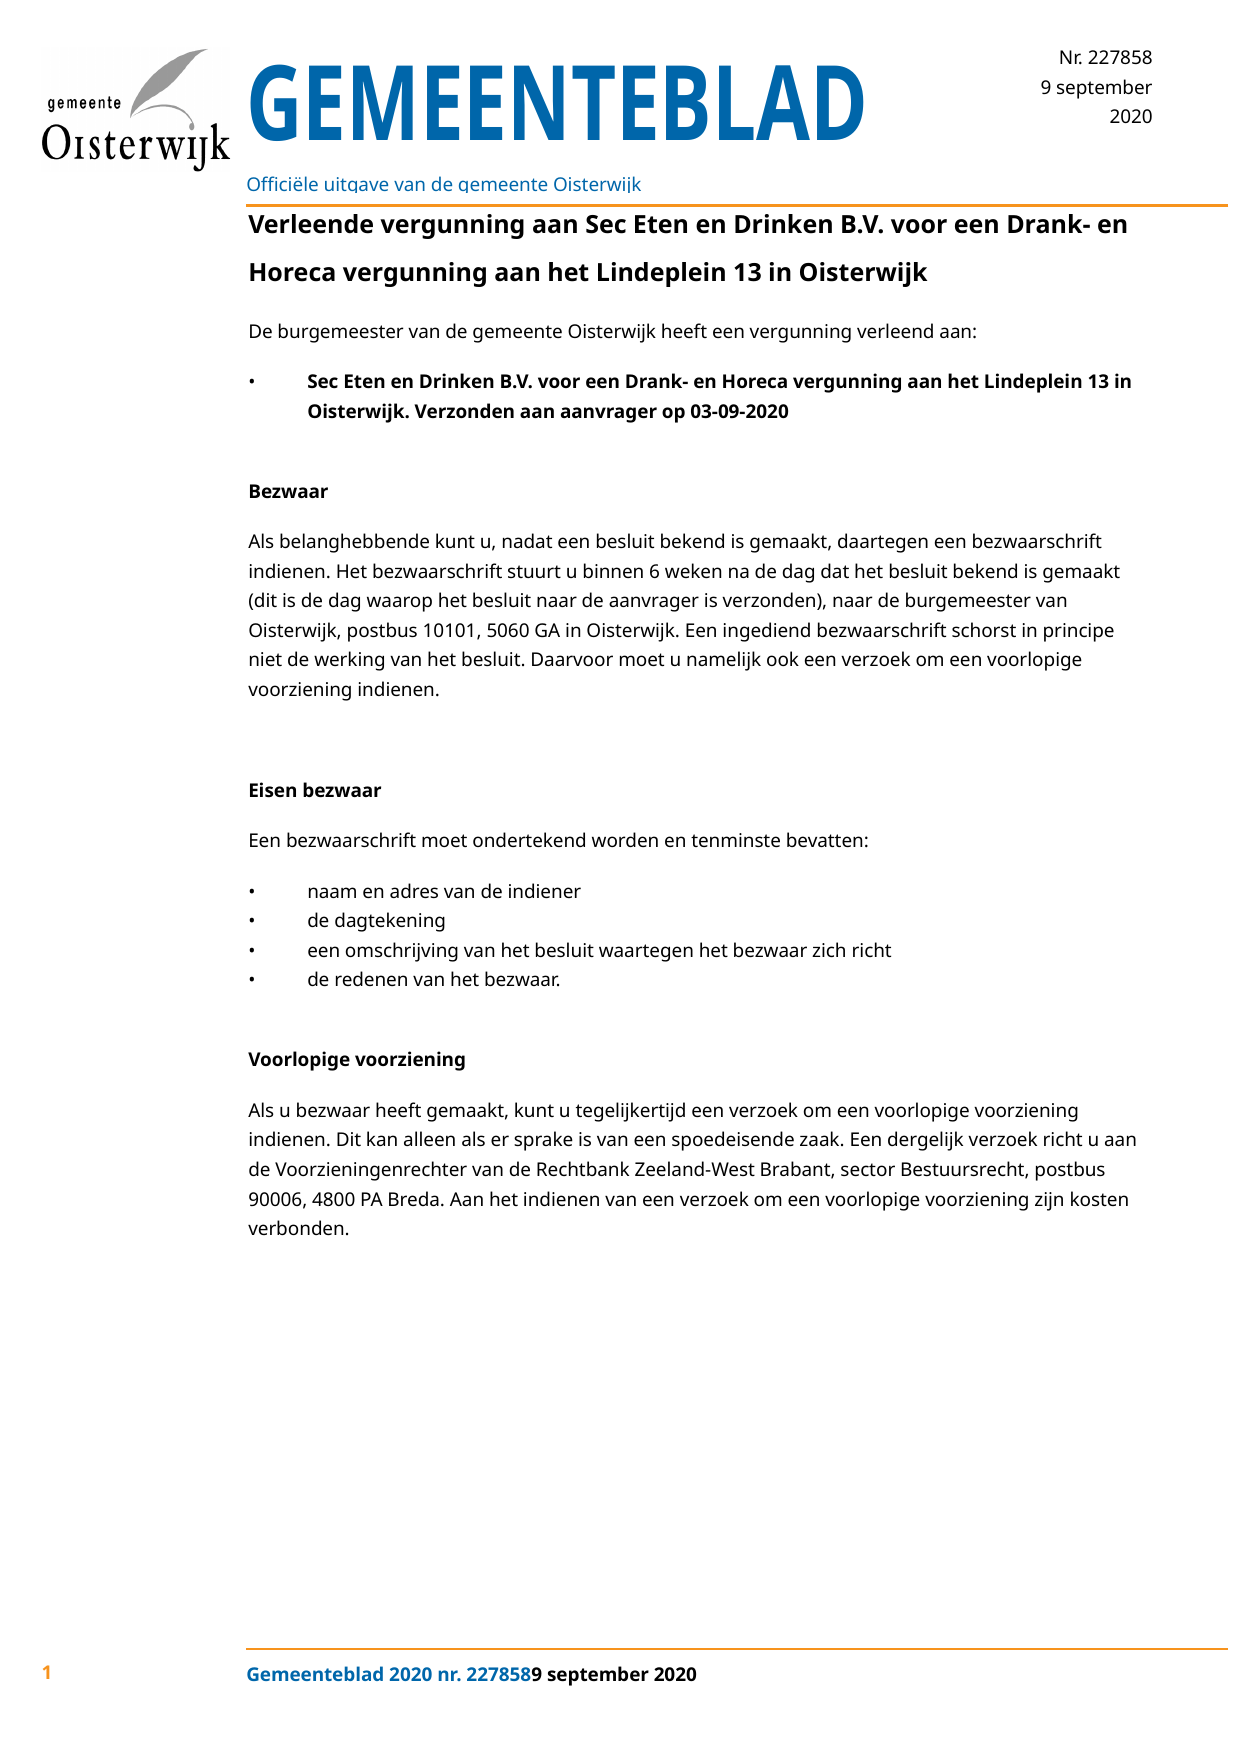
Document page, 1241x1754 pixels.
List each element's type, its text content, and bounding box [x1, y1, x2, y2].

list de dagtekening [248, 907, 1152, 933]
text De burgemeester van de gemeente Oisterwijk heeft een vergunning verleend aan: [248, 318, 1152, 344]
list de redenen van het bezwaar. [248, 967, 1152, 992]
list naam en adres van de indiener [248, 878, 1152, 904]
text Als u bezwaar heeft gemaakt, kunt u tegelijkertijd een verzoek om een voorlopige voorziening indienen. Dit kan alleen als er sprake is van een spoedeisende zaak. Een dergelijk verzoek richt u aan de Voorzieningenrechter van de Rechtbank Zeeland-West Brabant, sector Bestuursrecht, postbus 90006, 4800 PA Breda. Aan het indienen van een verzoek om een voorlopige voorziening zijn kosten verbonden. [248, 1097, 1152, 1241]
text Een bezwaarschrift moet ondertekend worden en tenminste bevatten: [248, 827, 1152, 853]
text Eisen bezwaar [248, 777, 1152, 803]
list Sec Eten en Drinken B.V. voor een Drank- en Horeca vergunning aan het Lindeplein 13 in Oisterwijk. Verzonden aan aanvrager op 03-09-2020 [248, 368, 1152, 424]
text Als belanghebbende kunt u, nadat een besluit bekend is gemaakt, daartegen een bezwaarschrift indienen. Het bezwaarschrift stuurt u binnen 6 weken na de dag dat het besluit bekend is gemaakt (dit is de dag waarop het besluit naar de aanvrager is verzonden), naar de burgemeester van Oisterwijk, postbus 10101, 5060 GA in Oisterwijk. Een ingediend bezwaarschrift schorst in principe niet de werking van het besluit. Daarvoor moet u namelijk ook een verzoek om een voorlopige voorziening indienen. [248, 528, 1152, 702]
text Bezwaar [248, 478, 1152, 504]
text Voorlopige voorziening [248, 1047, 1152, 1072]
list een omschrijving van het besluit waartegen het bezwaar zich richt [248, 937, 1152, 963]
text Verleende vergunning aan Sec Eten en Drinken B.V. voor een Drank- en Horeca vergunning aan het Lindeplein 13 in Oisterwijk [248, 207, 1152, 288]
picture [41, 47, 231, 172]
